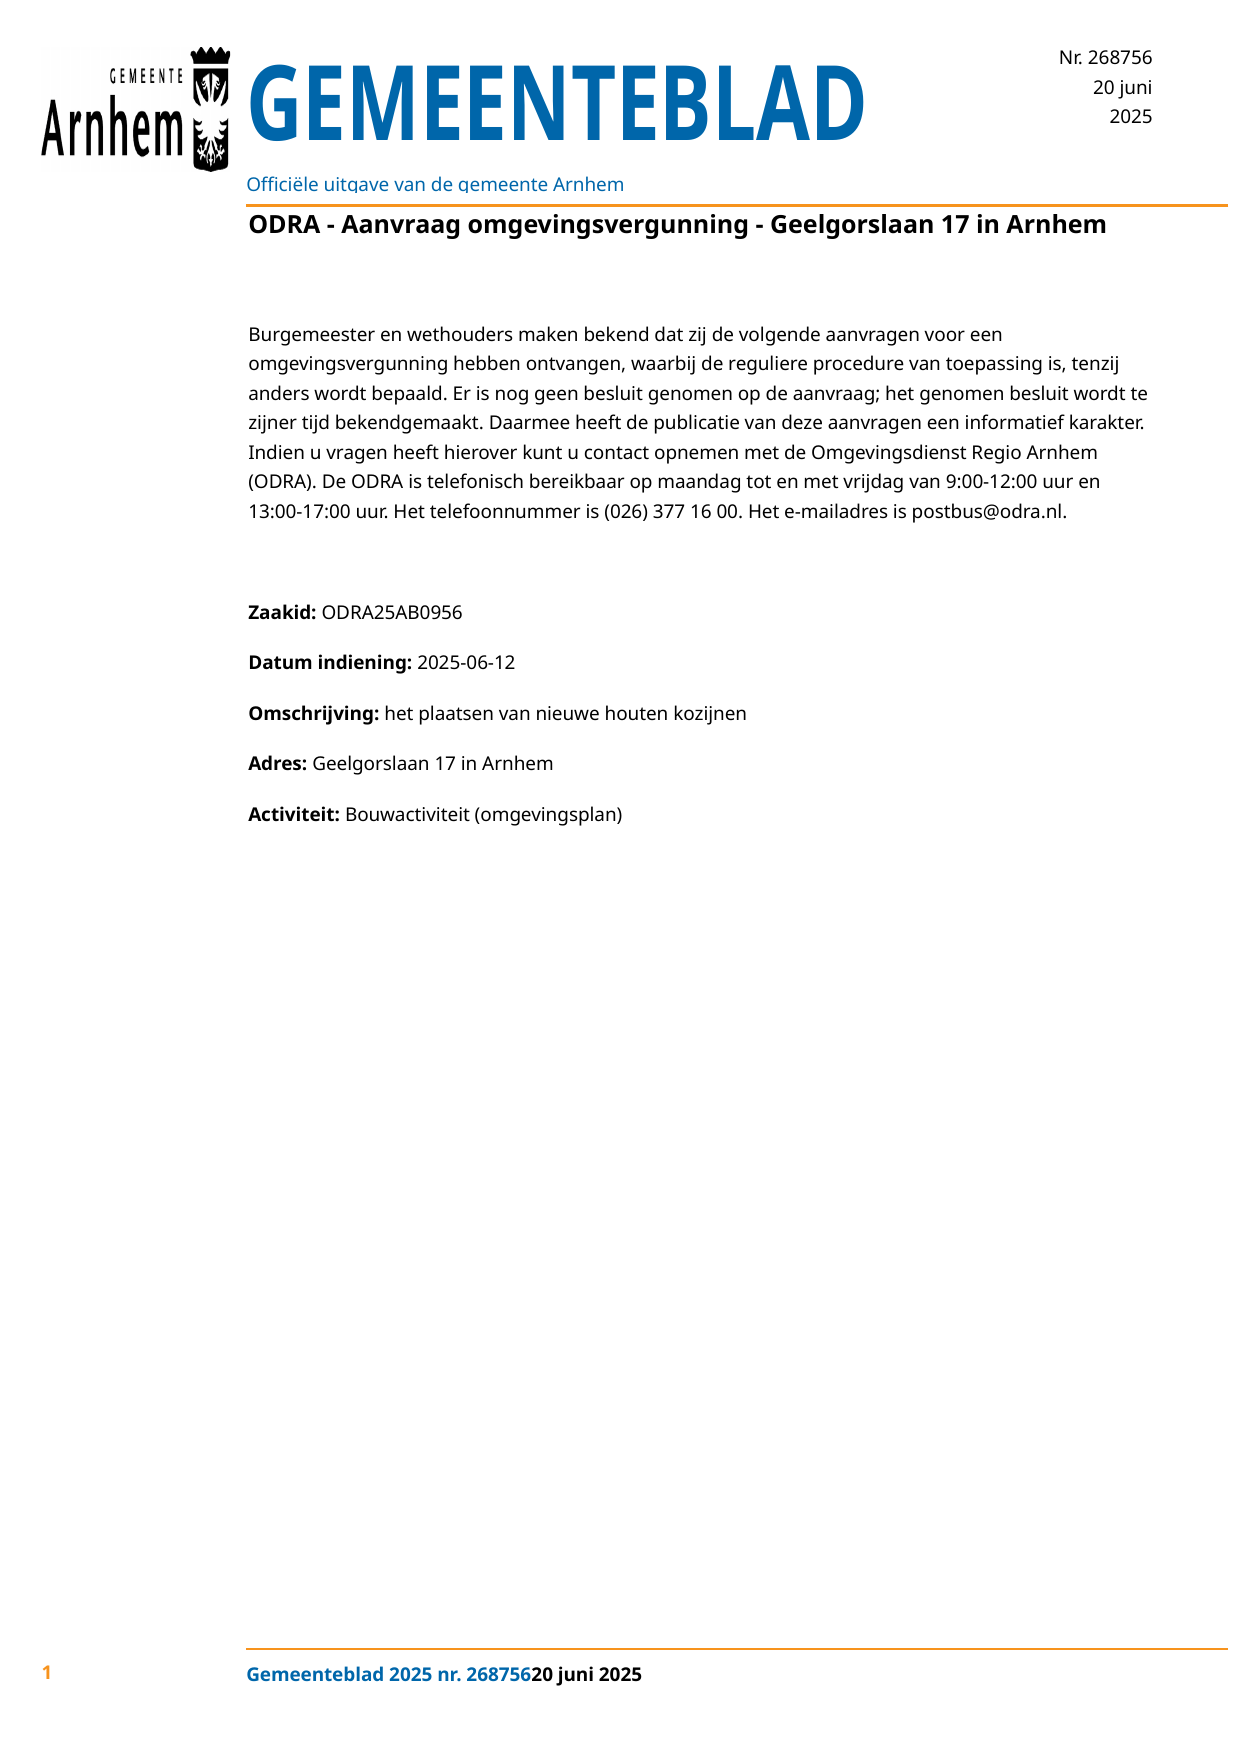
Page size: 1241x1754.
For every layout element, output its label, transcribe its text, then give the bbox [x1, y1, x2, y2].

text Zaakid: ODRA25AB0956 [248, 599, 1152, 625]
text Datum indiening: 2025-06-12 [248, 649, 1152, 675]
text Adres: Geelgorslaan 17 in Arnhem [248, 750, 1152, 776]
text Omschrijving: het plaatsen van nieuwe houten kozijnen [248, 700, 1152, 726]
text ODRA - Aanvraag omgevingsvergunning - Geelgorslaan 17 in Arnhem [248, 207, 1152, 241]
text Activiteit: Bouwactiviteit (omgevingsplan) [248, 801, 1152, 826]
picture [41, 47, 231, 172]
text Burgemeester en wethouders maken bekend dat zij de volgende aanvragen voor een omgevingsvergunning hebben ontvangen, waarbij de reguliere procedure van toepassing is, tenzij anders wordt bepaald. Er is nog geen besluit genomen op de aanvraag; het genomen besluit wordt te zijner tijd bekendgemaakt. Daarmee heeft de publicatie van deze aanvragen een informatief karakter. Indien u vragen heeft hierover kunt u contact opnemen met de Omgevingsdienst Regio Arnhem (ODRA). De ODRA is telefonisch bereikbaar op maandag tot en met vrijdag van 9:00-12:00 uur en 13:00-17:00 uur. Het telefoonnummer is (026) 377 16 00. Het e-mailadres is postbus@odra.nl. [248, 321, 1152, 524]
